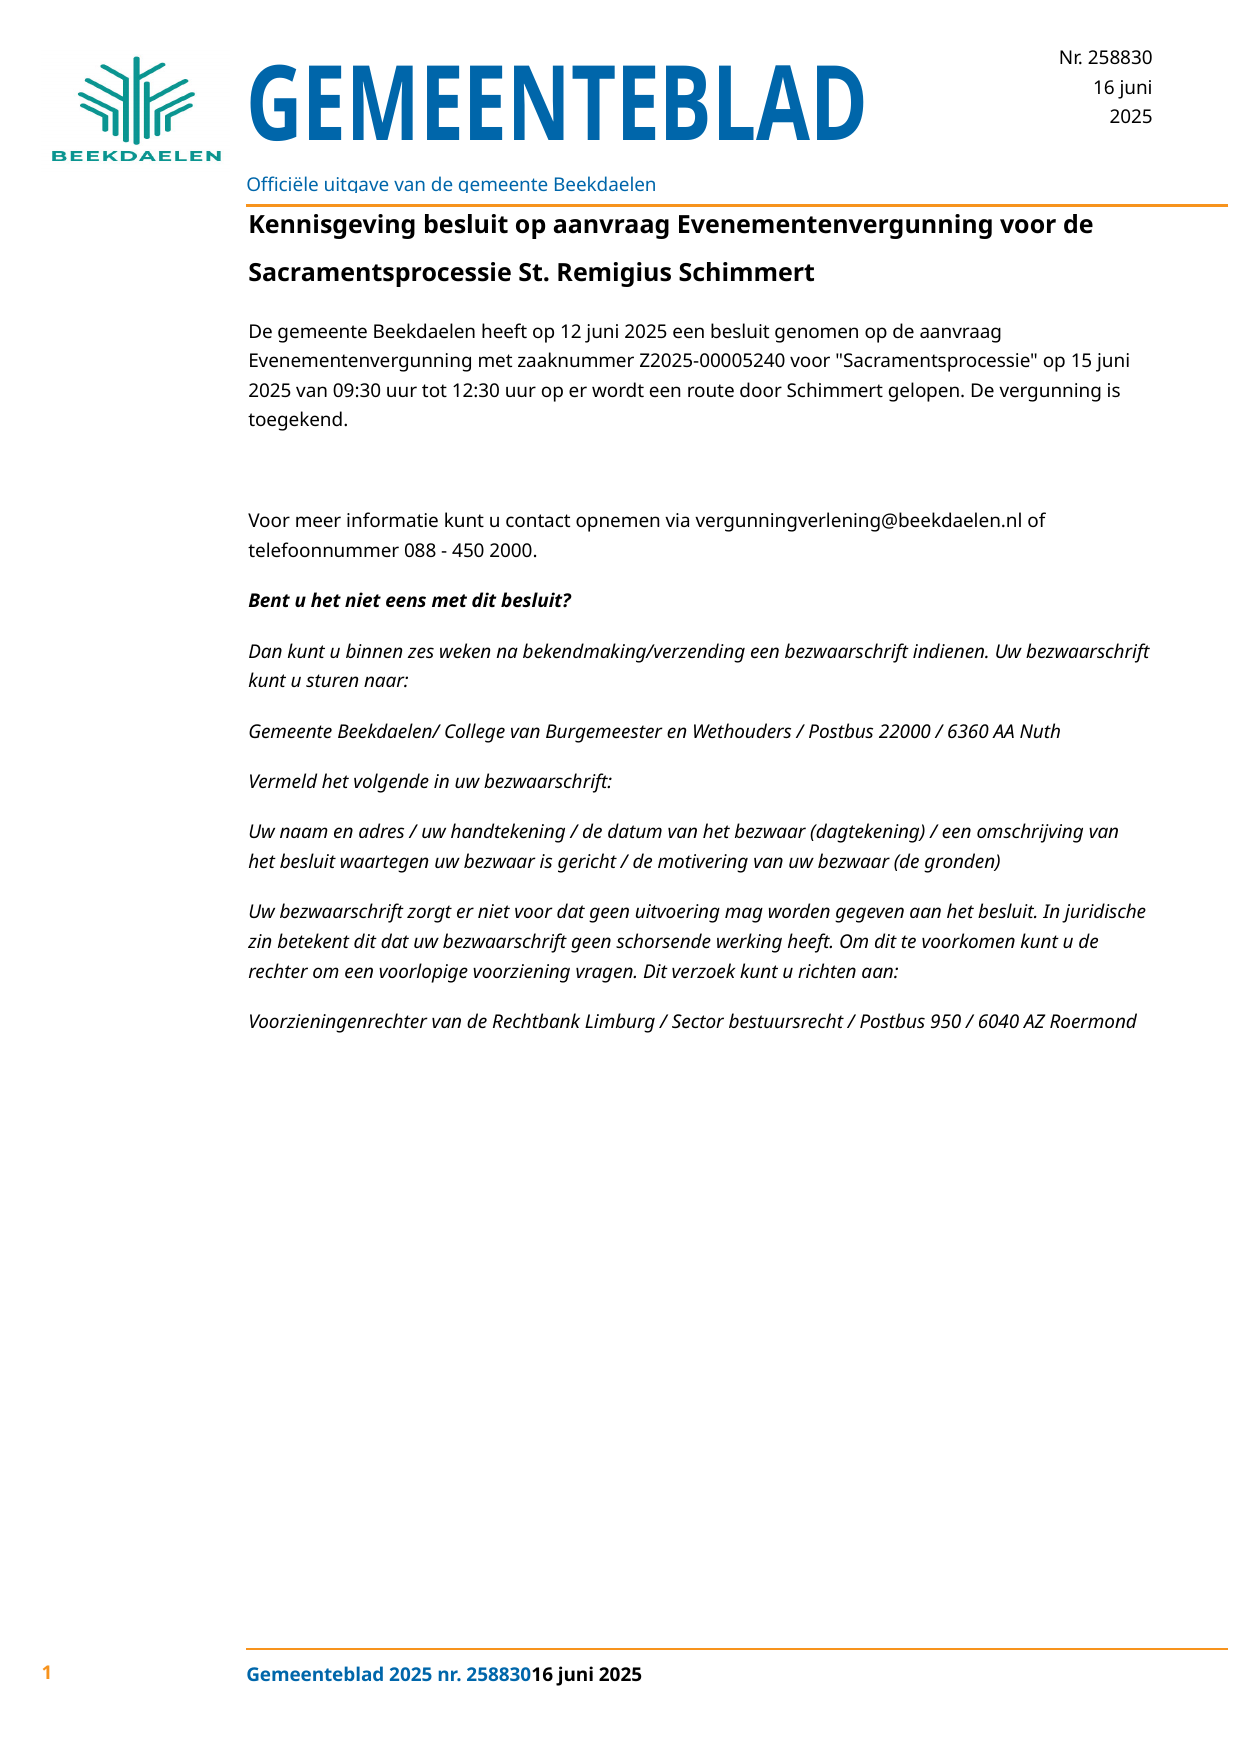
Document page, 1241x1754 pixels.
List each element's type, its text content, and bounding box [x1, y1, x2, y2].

text Uw naam en adres / uw handtekening / de datum van het bezwaar (dagtekening) / een omschrijving van het besluit waartegen uw bezwaar is gericht / de motivering van uw bezwaar (de gronden) [248, 819, 1152, 874]
text Kennisgeving besluit op aanvraag Evenementenvergunning voor de Sacramentsprocessie St. Remigius Schimmert [248, 207, 1152, 288]
text Voorzieningenrechter van de Rechtbank Limburg / Sector bestuursrecht / Postbus 950 / 6040 AZ Roermond [248, 1008, 1152, 1034]
text Voor meer informatie kunt u contact opnemen via vergunningverlening@beekdaelen.nl of telefoonnummer 088 - 450 2000. [248, 507, 1152, 563]
text De gemeente Beekdaelen heeft op 12 juni 2025 een besluit genomen op de aanvraag Evenementenvergunning met zaaknummer Z2025-00005240 voor "Sacramentsprocessie" op 15 juni 2025 van 09:30 uur tot 12:30 uur op er wordt een route door Schimmert gelopen. De vergunning is toegekend. [248, 318, 1152, 432]
text Bent u het niet eens met dit besluit? [248, 587, 1152, 613]
text Uw bezwaarschrift zorgt er niet voor dat geen uitvoering mag worden gegeven aan het besluit. In juridische zin betekent dit dat uw bezwaarschrift geen schorsende werking heeft. Om dit te voorkomen kunt u de rechter om een voorlopige voorziening vragen. Dit verzoek kunt u richten aan: [248, 899, 1152, 984]
text Dan kunt u binnen zes weken na bekendmaking/verzending een bezwaarschrift indienen. Uw bezwaarschrift kunt u sturen naar: [248, 638, 1152, 693]
text Vermeld het volgende in uw bezwaarschrift: [248, 768, 1152, 794]
picture [41, 47, 231, 172]
text Gemeente Beekdaelen/ College van Burgemeester en Wethouders / Postbus 22000 / 6360 AA Nuth [248, 718, 1152, 744]
